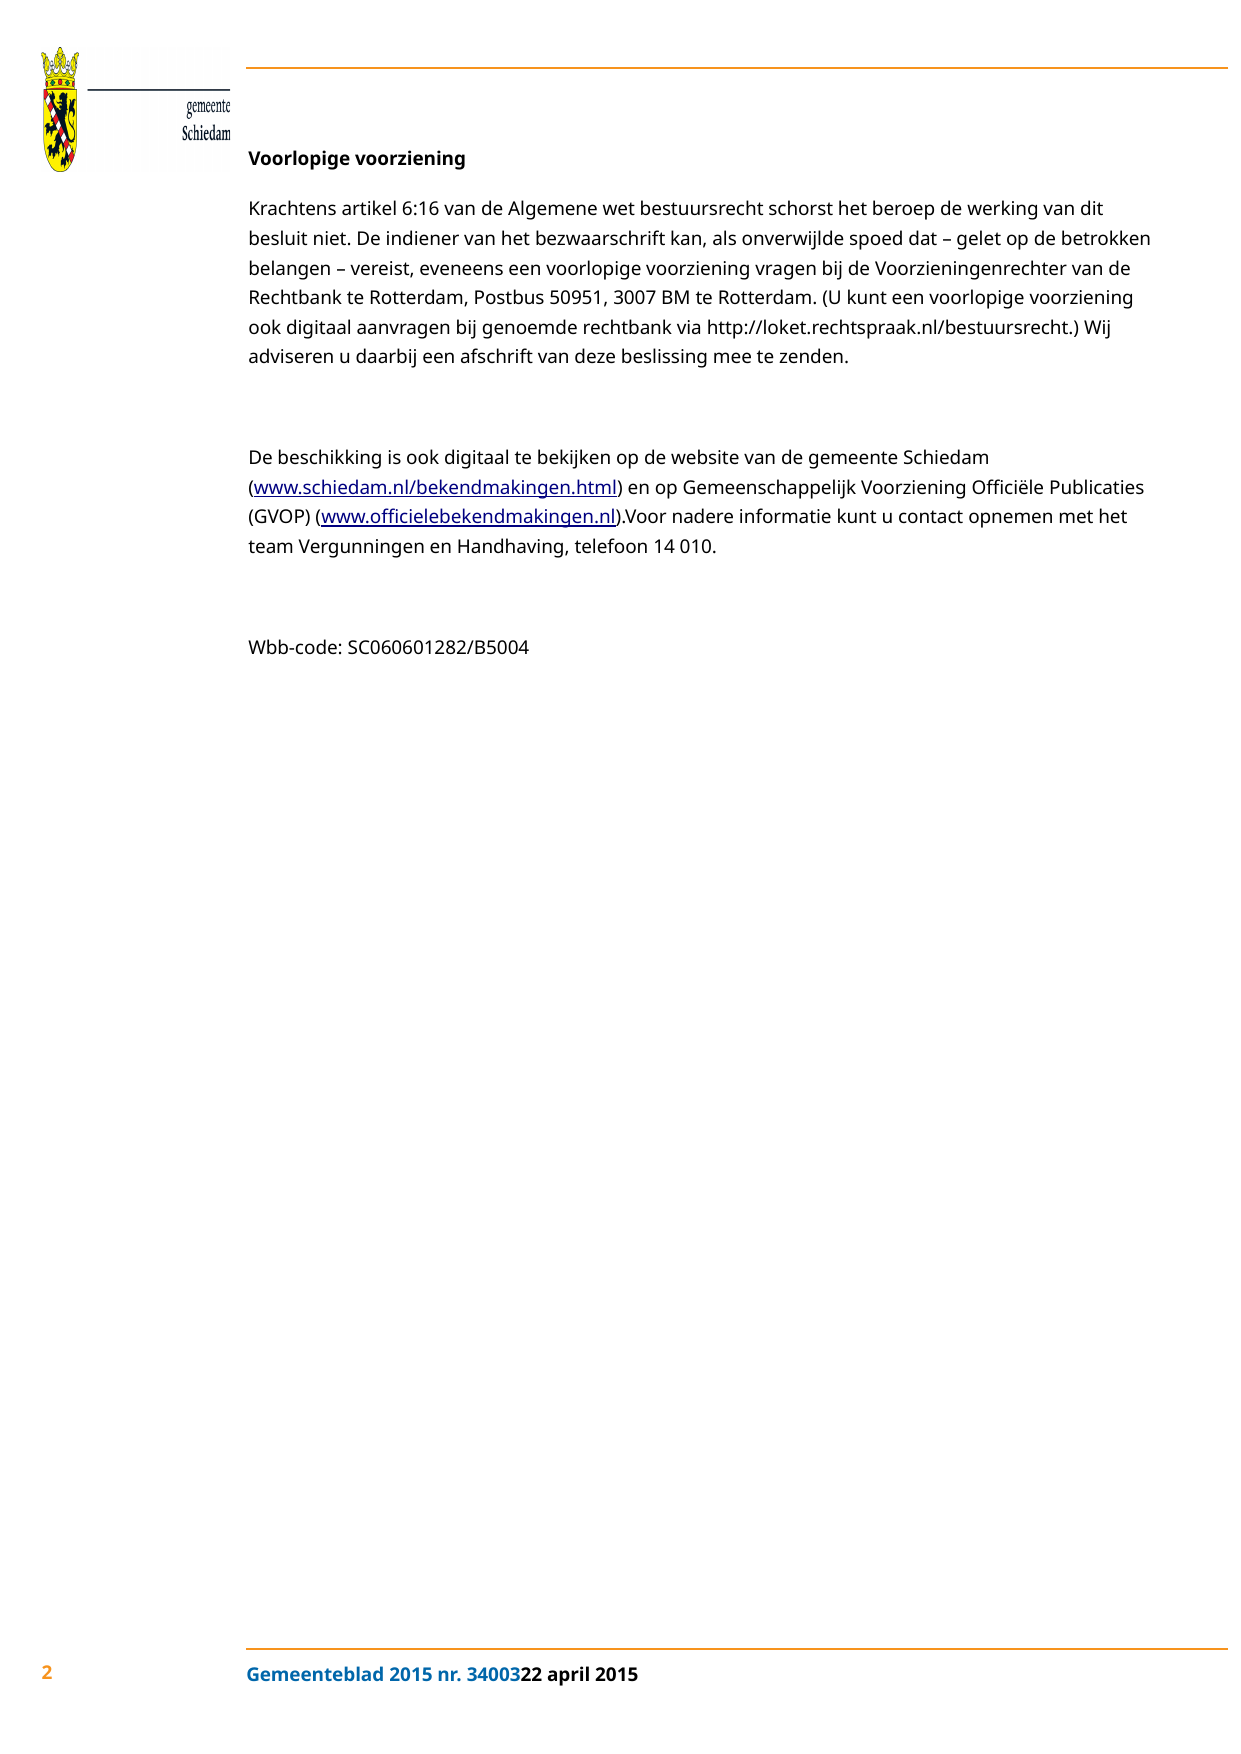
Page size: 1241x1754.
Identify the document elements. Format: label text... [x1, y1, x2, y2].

text Voorlopige voorziening [248, 145, 1152, 171]
picture [41, 47, 231, 172]
text Wbb-code: SC060601282/B5004 [248, 634, 1152, 660]
text Krachtens artikel 6:16 van de Algemene wet bestuursrecht schorst het beroep de werking van dit besluit niet. De indiener van het bezwaarschrift kan, als onverwijlde spoed dat – gelet op de betrokken belangen – vereist, eveneens een voorlopige voorziening vragen bij de Voorzieningenrechter van de Rechtbank te Rotterdam, Postbus 50951, 3007 BM te Rotterdam. (U kunt een voorlopige voorziening ook digitaal aanvragen bij genoemde rechtbank via http://loket.rechtspraak.nl/bestuursrecht.) Wij adviseren u daarbij een afschrift van deze beslissing mee te zenden. [248, 196, 1152, 369]
text De beschikking is ook digitaal te bekijken op de website van de gemeente Schiedam (www.schiedam.nl/bekendmakingen.html) en op Gemeenschappelijk Voorziening Officiële Publicaties (GVOP) (www.officielebekendmakingen.nl).Voor nadere informatie kunt u contact opnemen met het team Vergunningen en Handhaving, telefoon 14 010. [248, 444, 1152, 559]
